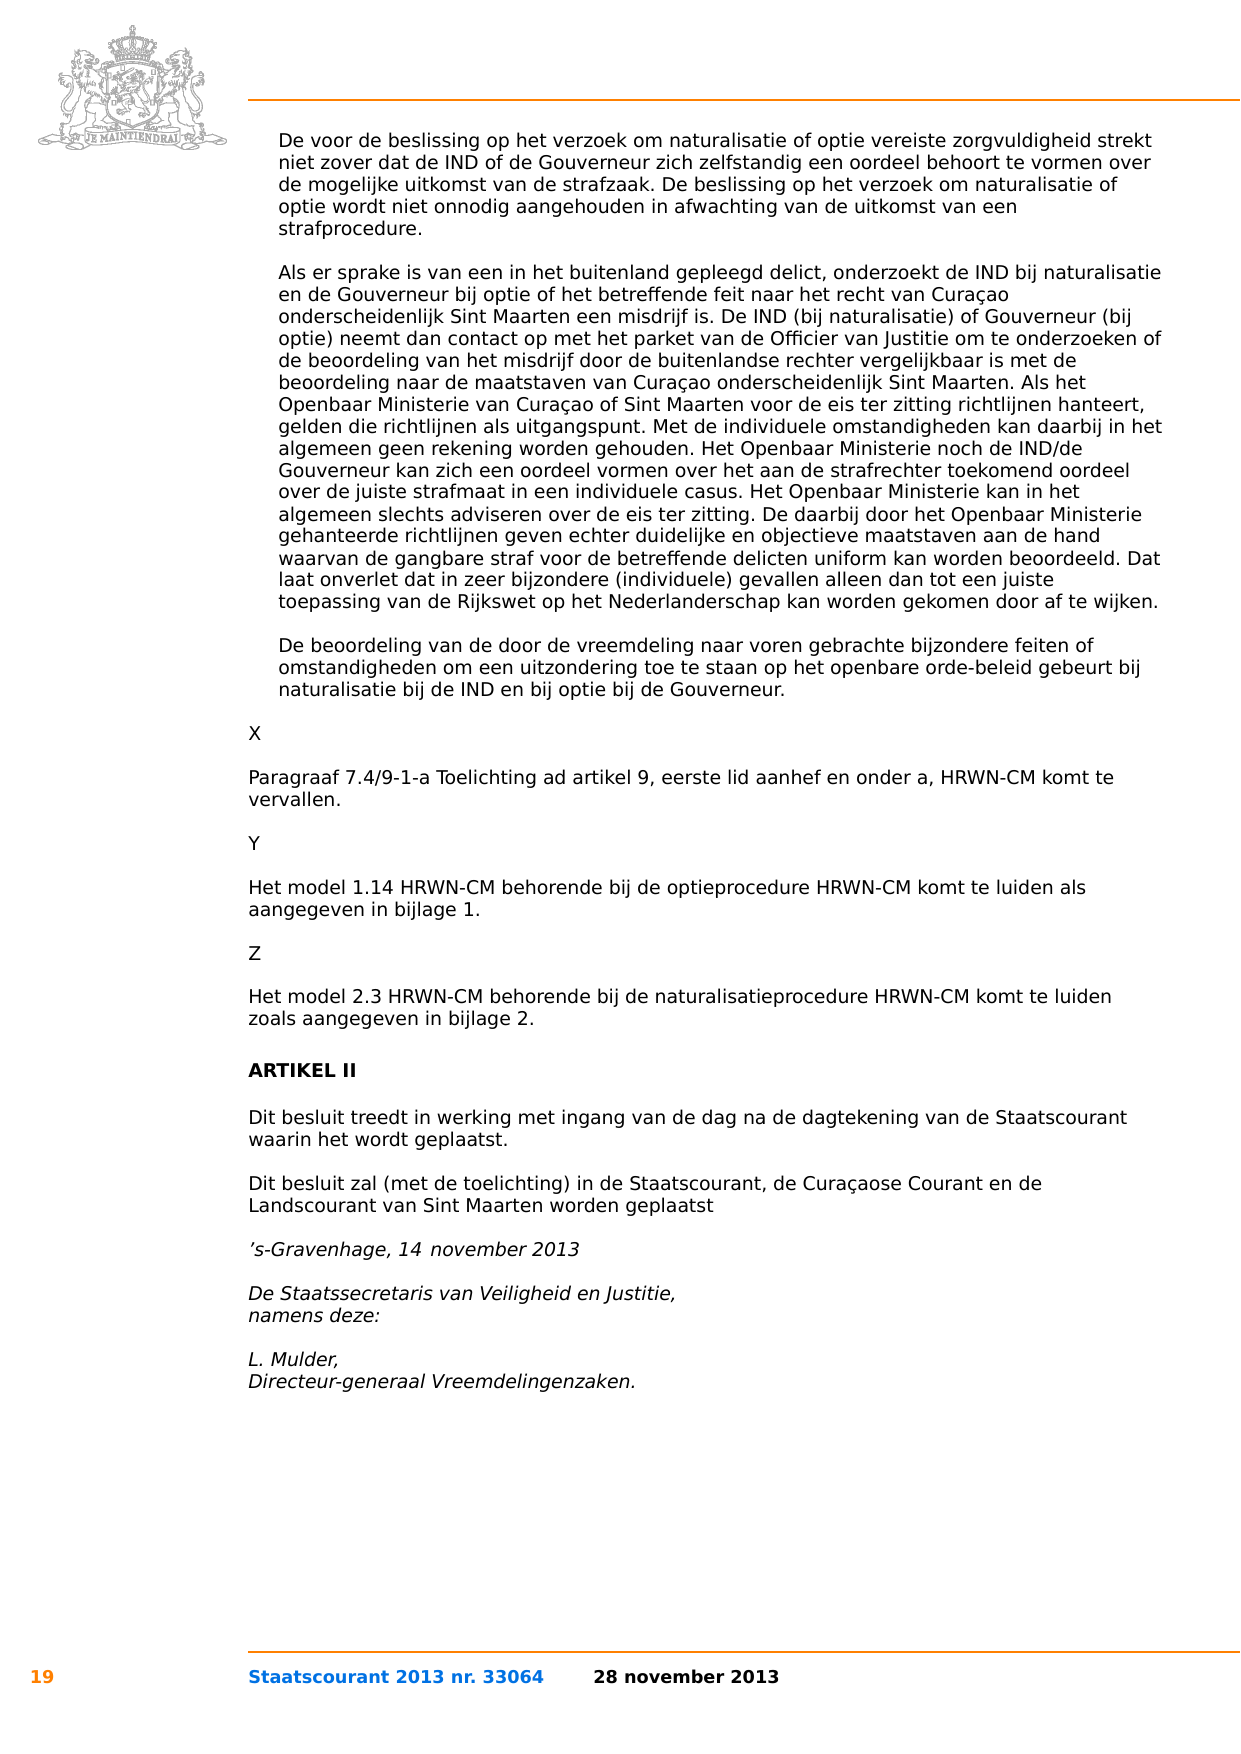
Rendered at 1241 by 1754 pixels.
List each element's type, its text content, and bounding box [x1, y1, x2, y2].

text Dit besluit zal (met de toelichting) in de Staatscourant, de Curaçaose Courant en de Landscourant van Sint Maarten worden geplaatst [248, 1173, 1163, 1217]
text Als er sprake is van een in het buitenland gepleegd delict, onderzoekt de IND bij naturalisatie en de Gouverneur bij optie of het betreffende feit naar het recht van Curaçao onderscheidenlijk Sint Maarten een misdrijf is. De IND (bij naturalisatie) of Gouverneur (bij optie) neemt dan contact op met het parket van de Officier van Justitie om te onderzoeken of de beoordeling van het misdrijf door de buitenlandse rechter vergelijkbaar is met de beoordeling naar de maatstaven van Curaçao onderscheidenlijk Sint Maarten. Als het Openbaar Ministerie van Curaçao of Sint Maarten voor de eis ter zitting richtlijnen hanteert, gelden die richtlijnen als uitgangspunt. Met de individuele omstandigheden kan daarbij in het algemeen geen rekening worden gehouden. Het Openbaar Ministerie noch de IND/de Gouverneur kan zich een oordeel vormen over het aan de strafrechter toekomend oordeel over de juiste strafmaat in een individuele casus. Het Openbaar Ministerie kan in het algemeen slechts adviseren over de eis ter zitting. De daarbij door het Openbaar Ministerie gehanteerde richtlijnen geven echter duidelijke en objectieve maatstaven aan de hand waarvan de gangbare straf voor de betreffende delicten uniform kan worden beoordeeld. Dat laat onverlet dat in zeer bijzondere (individuele) gevallen alleen dan tot een juiste toepassing van de Rijkswet op het Nederlanderschap kan worden gekomen door af te wijken. [278, 262, 1163, 613]
text Het model 2.3 HRWN-CM behorende bij de naturalisatieprocedure HRWN-CM komt te luiden zoals aangegeven in bijlage 2. [248, 986, 1163, 1030]
text Het model 1.14 HRWN-CM behorende bij de optieprocedure HRWN-CM komt te luiden als aangegeven in bijlage 1. [248, 877, 1163, 921]
subtitle ARTIKEL II [248, 1060, 1163, 1082]
text De beoordeling van de door de vreemdeling naar voren gebrachte bijzondere feiten of omstandigheden om een uitzondering toe te staan op het openbare orde-beleid gebeurt bij naturalisatie bij de IND en bij optie bij de Gouverneur. [278, 635, 1163, 701]
text Z [248, 942, 1163, 964]
text Y [248, 833, 1163, 855]
text De Staatssecretaris van Veiligheid en Justitie, namens deze: L. Mulder, Directeur-generaal Vreemdelingenzaken. [248, 1283, 1163, 1393]
text X [248, 723, 1163, 745]
text De voor de beslissing op het verzoek om naturalisatie of optie vereiste zorgvuldigheid strekt niet zover dat de IND of de Gouverneur zich zelfstandig een oordeel behoort te vormen over de mogelijke uitkomst van de strafzaak. De beslissing op het verzoek om naturalisatie of optie wordt niet onnodig aangehouden in afwachting van de uitkomst van een strafprocedure. [278, 130, 1163, 240]
text Dit besluit treedt in werking met ingang van de dag na de dagtekening van de Staatscourant waarin het wordt geplaatst. [248, 1107, 1163, 1151]
text ’s-Gravenhage, 14 november 2013 [248, 1239, 1163, 1261]
text Paragraaf 7.4/9-1-a Toelichting ad artikel 9, eerste lid aanhef en onder a, HRWN-CM komt te vervallen. [248, 767, 1163, 811]
picture [38, 25, 227, 150]
